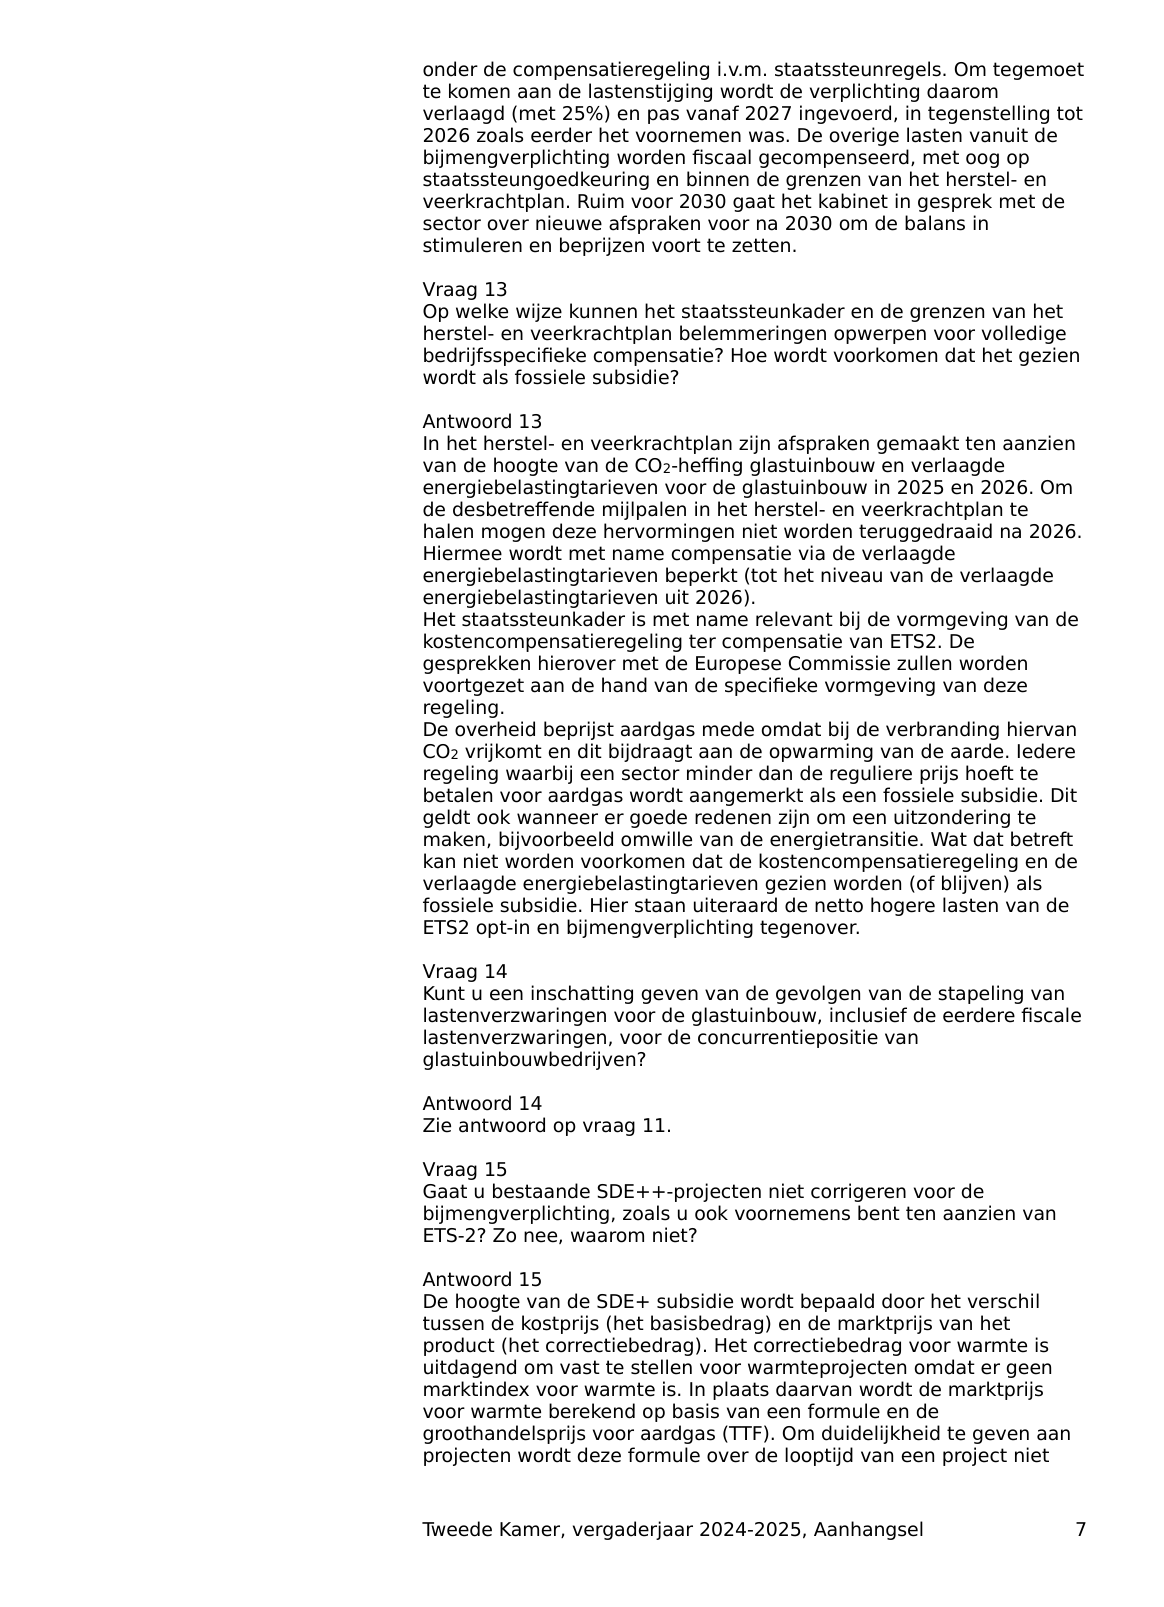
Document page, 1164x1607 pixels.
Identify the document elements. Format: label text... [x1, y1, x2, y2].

text Kunt u een inschatting geven van de gevolgen van de stapeling van lastenverzwaringen voor de glastuinbouw, inclusief de eerdere fiscale lastenverzwaringen, voor de concurrentiepositie van glastuinbouwbedrijven? [422, 983, 1087, 1071]
text In het herstel- en veerkrachtplan zijn afspraken gemaakt ten aanzien van de hoogte van de CO2-heffing glastuinbouw en verlaagde energiebelastingtarieven voor de glastuinbouw in 2025 en 2026. Om de desbetreffende mijlpalen in het herstel- en veerkrachtplan te halen mogen deze hervormingen niet worden teruggedraaid na 2026. Hiermee wordt met name compensatie via de verlaagde energiebelastingtarieven beperkt (tot het niveau van de verlaagde energiebelastingtarieven uit 2026). [422, 433, 1087, 609]
text Gaat u bestaande SDE++-projecten niet corrigeren voor de bijmengverplichting, zoals u ook voornemens bent ten aanzien van ETS-2? Zo nee, waarom niet? [422, 1181, 1087, 1247]
text Vraag 14 [422, 961, 1087, 983]
text Het staatssteunkader is met name relevant bij de vormgeving van de kostencompensatieregeling ter compensatie van ETS2. De gesprekken hierover met de Europese Commissie zullen worden voortgezet aan de hand van de specifieke vormgeving van deze regeling. [422, 609, 1087, 719]
text De hoogte van de SDE+ subsidie wordt bepaald door het verschil tussen de kostprijs (het basisbedrag) en de marktprijs van het product (het correctiebedrag). Het correctiebedrag voor warmte is uitdagend om vast te stellen voor warmteprojecten omdat er geen marktindex voor warmte is. In plaats daarvan wordt de marktprijs voor warmte berekend op basis van een formule en de groothandelsprijs voor aardgas (TTF). Om duidelijkheid te geven aan projecten wordt deze formule over de looptijd van een project niet [422, 1291, 1087, 1467]
text Antwoord 14 [422, 1093, 1087, 1115]
text Zie antwoord op vraag 11. [422, 1115, 1087, 1137]
text Antwoord 15 [422, 1269, 1087, 1291]
text De overheid beprijst aardgas mede omdat bij de verbranding hiervan CO2 vrijkomt en dit bijdraagt aan de opwarming van de aarde. Iedere regeling waarbij een sector minder dan de reguliere prijs hoeft te betalen voor aardgas wordt aangemerkt als een fossiele subsidie. Dit geldt ook wanneer er goede redenen zijn om een uitzondering te maken, bijvoorbeeld omwille van de energietransitie. Wat dat betreft kan niet worden voorkomen dat de kostencompensatieregeling en de verlaagde energiebelastingtarieven gezien worden (of blijven) als fossiele subsidie. Hier staan uiteraard de netto hogere lasten van de ETS2 opt-in en bijmengverplichting tegenover. [422, 719, 1087, 939]
text Vraag 15 [422, 1159, 1087, 1181]
text Antwoord 13 [422, 411, 1087, 433]
text onder de compensatieregeling i.v.m. staatssteunregels. Om tegemoet te komen aan de lastenstijging wordt de verplichting daarom verlaagd (met 25%) en pas vanaf 2027 ingevoerd, in tegenstelling tot 2026 zoals eerder het voornemen was. De overige lasten vanuit de bijmengverplichting worden fiscaal gecompenseerd, met oog op staatssteungoedkeuring en binnen de grenzen van het herstel- en veerkrachtplan. Ruim voor 2030 gaat het kabinet in gesprek met de sector over nieuwe afspraken voor na 2030 om de balans in stimuleren en beprijzen voort te zetten. [422, 59, 1087, 257]
text Op welke wijze kunnen het staatssteunkader en de grenzen van het herstel- en veerkrachtplan belemmeringen opwerpen voor volledige bedrijfsspecifieke compensatie? Hoe wordt voorkomen dat het gezien wordt als fossiele subsidie? [422, 301, 1087, 389]
text Vraag 13 [422, 279, 1087, 301]
